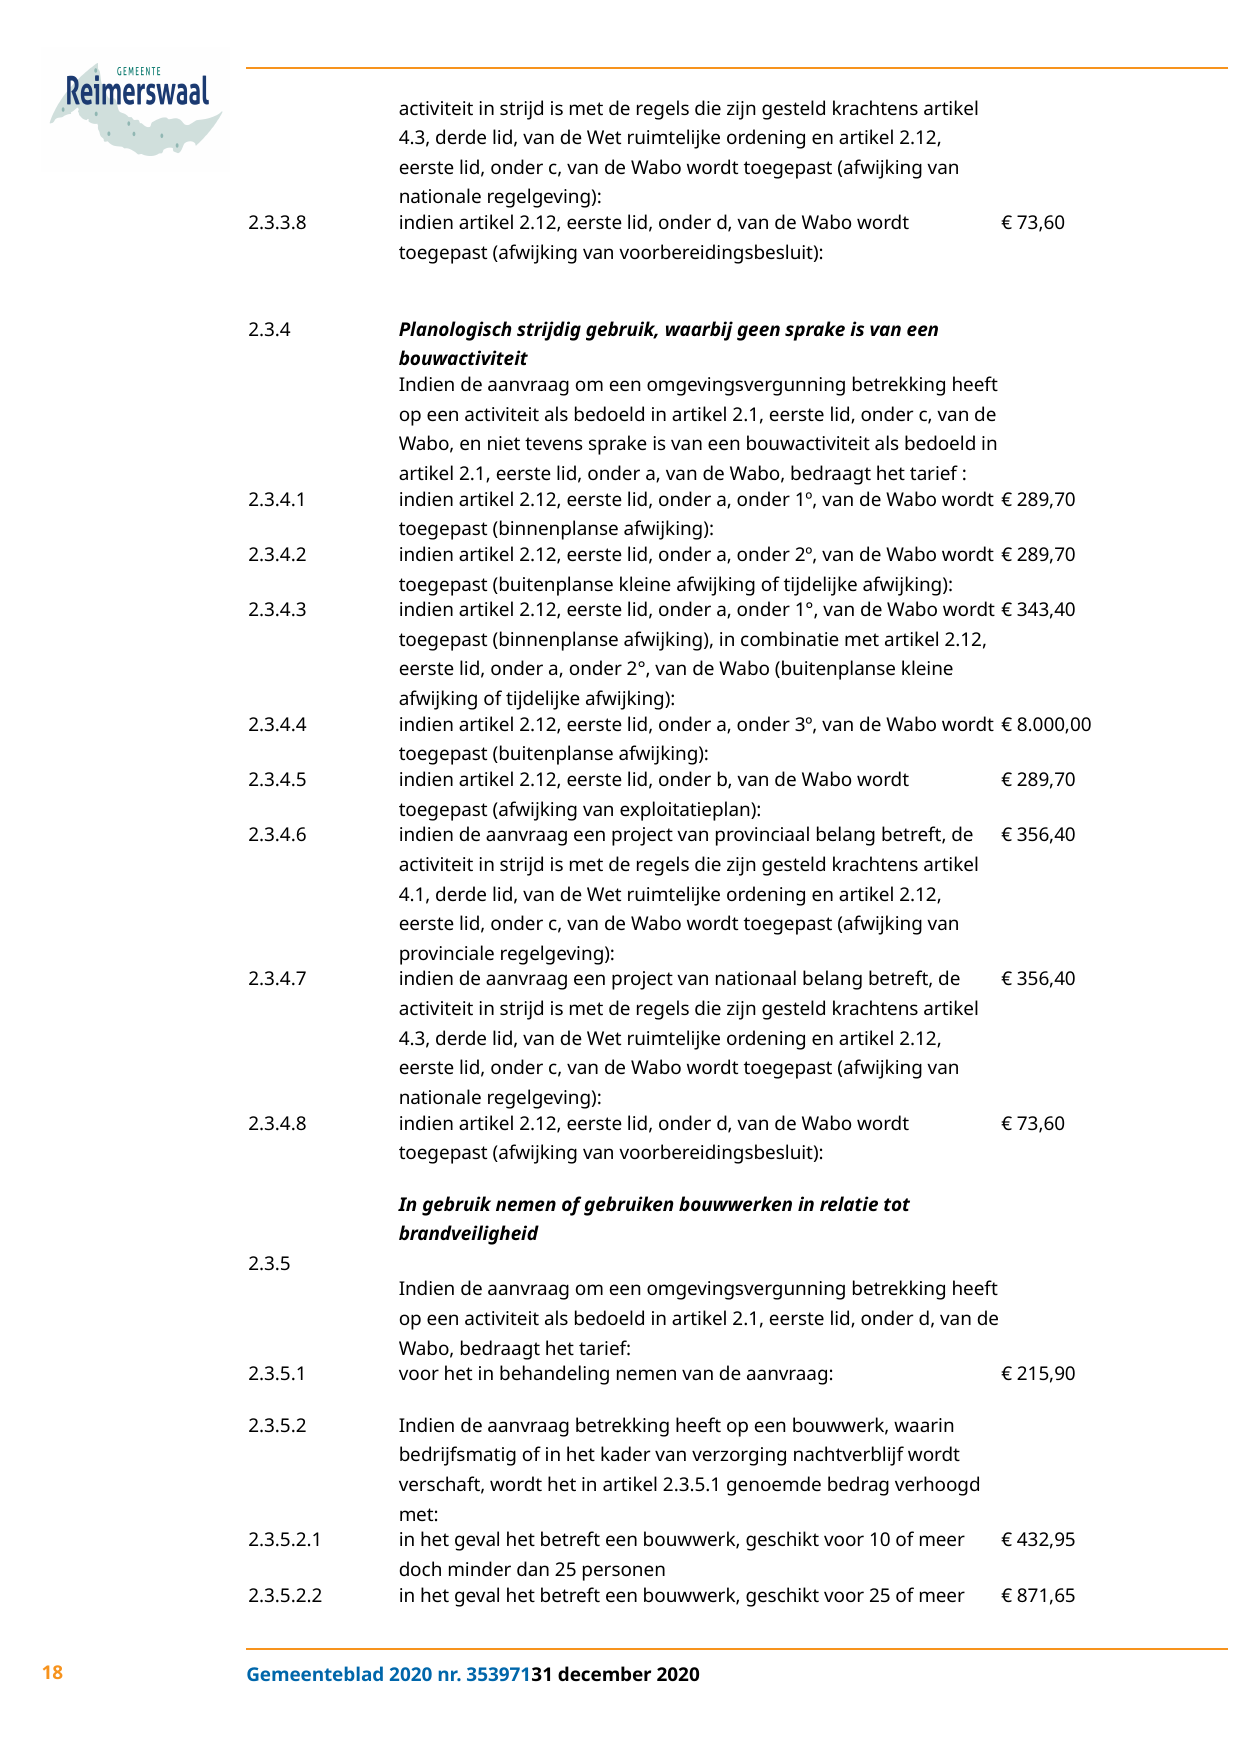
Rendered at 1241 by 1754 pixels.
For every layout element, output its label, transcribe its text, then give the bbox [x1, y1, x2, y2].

table_cell [248, 1276, 398, 1361]
table_cell 2.3.5.2.1 [248, 1526, 398, 1582]
table_cell € 432,95 [1001, 1526, 1152, 1582]
table_cell Indien de aanvraag om een omgevingsvergunning betrekking heeft op een activiteit als bedoeld in artikel 2.1, eerste lid, onder d, van de Wabo, bedraagt het tarief: [399, 1276, 1001, 1361]
table_cell voor het in behandeling nemen van de aanvraag: [399, 1361, 1001, 1386]
table_cell 2.3.4.8 [248, 1110, 398, 1165]
table_cell indien artikel 2.12, eerste lid, onder a, onder 2º, van de Wabo wordt toegepast (buitenplanse kleine afwijking of tijdelijke afwijking): [399, 541, 1001, 596]
table_cell [1001, 1165, 1152, 1191]
table_cell 2.3.4.4 [248, 711, 398, 766]
table_cell 2.3.3.8 [248, 209, 398, 264]
table_cell [248, 265, 398, 290]
table_cell [1001, 1276, 1152, 1361]
table_cell in het geval het betreft een bouwwerk, geschikt voor 10 of meer doch minder dan 25 personen [399, 1526, 1001, 1582]
table_cell € 343,40 [1001, 596, 1152, 711]
table_cell indien artikel 2.12, eerste lid, onder a, onder 3º, van de Wabo wordt toegepast (buitenplanse afwijking): [399, 711, 1001, 766]
table_cell [248, 371, 398, 486]
picture [41, 47, 231, 172]
table_cell 2.3.5.2.2 [248, 1582, 398, 1607]
table_cell indien artikel 2.12, eerste lid, onder d, van de Wabo wordt toegepast (afwijking van voorbereidingsbesluit): [399, 1110, 1001, 1165]
table_cell [248, 290, 398, 316]
table_cell 2.3.4.3 [248, 596, 398, 711]
table_cell 2.3.4 [248, 316, 398, 371]
table_cell € 356,40 [1001, 822, 1152, 966]
table_cell € 871,65 [1001, 1582, 1152, 1607]
table_cell 2.3.4.6 [248, 822, 398, 966]
table_cell [1001, 265, 1152, 290]
table_cell indien artikel 2.12, eerste lid, onder a, onder 1°, van de Wabo wordt toegepast (binnenplanse afwijking), in combinatie met artikel 2.12, eerste lid, onder a, onder 2°, van de Wabo (buitenplanse kleine afwijking of tijdelijke afwijking): [399, 596, 1001, 711]
table_cell 2.3.5.2 [248, 1412, 398, 1526]
table_cell Planologisch strijdig gebruik, waarbij geen sprake is van een bouwactiviteit [399, 316, 1001, 371]
table_cell indien de aanvraag een project van nationaal belang betreft, de activiteit in strijd is met de regels die zijn gesteld krachtens artikel 4.3, derde lid, van de Wet ruimtelijke ordening en artikel 2.12, eerste lid, onder c, van de Wabo wordt toegepast (afwijking van nationale regelgeving): [399, 966, 1001, 1110]
table_cell [399, 265, 1001, 290]
table_cell [399, 1386, 1001, 1412]
table_cell 2.3.4.7 [248, 966, 398, 1110]
table_cell [1001, 1386, 1152, 1412]
table_cell Indien de aanvraag betrekking heeft op een bouwwerk, waarin bedrijfsmatig of in het kader van verzorging nachtverblijf wordt verschaft, wordt het in artikel 2.3.5.1 genoemde bedrag verhoogd met: [399, 1412, 1001, 1526]
table_cell € 289,70 [1001, 541, 1152, 596]
table_cell activiteit in strijd is met de regels die zijn gesteld krachtens artikel 4.3, derde lid, van de Wet ruimtelijke ordening en artikel 2.12, eerste lid, onder c, van de Wabo wordt toegepast (afwijking van nationale regelgeving): [399, 95, 1001, 209]
table_cell 2.3.5 [248, 1191, 398, 1276]
table_cell [248, 95, 398, 209]
table_cell [1001, 371, 1152, 486]
table_cell [399, 1165, 1001, 1191]
table_cell [1001, 290, 1152, 316]
table_cell [1001, 316, 1152, 371]
table_cell [248, 1165, 398, 1191]
table_cell € 73,60 [1001, 209, 1152, 264]
table_cell In gebruik nemen of gebruiken bouwwerken in relatie tot brandveiligheid [399, 1191, 1001, 1276]
table_cell 2.3.4.1 [248, 486, 398, 541]
table_cell indien de aanvraag een project van provinciaal belang betreft, de activiteit in strijd is met de regels die zijn gesteld krachtens artikel 4.1, derde lid, van de Wet ruimtelijke ordening en artikel 2.12, eerste lid, onder c, van de Wabo wordt toegepast (afwijking van provinciale regelgeving): [399, 822, 1001, 966]
table_cell [399, 290, 1001, 316]
table_cell 2.3.4.2 [248, 541, 398, 596]
table_cell [248, 1386, 398, 1412]
table_cell indien artikel 2.12, eerste lid, onder d, van de Wabo wordt toegepast (afwijking van voorbereidingsbesluit): [399, 209, 1001, 264]
table_cell € 356,40 [1001, 966, 1152, 1110]
table_cell [1001, 1412, 1152, 1526]
table_cell € 215,90 [1001, 1361, 1152, 1386]
table_cell € 73,60 [1001, 1110, 1152, 1165]
table_cell [1001, 95, 1152, 209]
table_cell in het geval het betreft een bouwwerk, geschikt voor 25 of meer [399, 1582, 1001, 1607]
table_cell indien artikel 2.12, eerste lid, onder a, onder 1º, van de Wabo wordt toegepast (binnenplanse afwijking): [399, 486, 1001, 541]
table_cell Indien de aanvraag om een omgevingsvergunning betrekking heeft op een activiteit als bedoeld in artikel 2.1, eerste lid, onder c, van de Wabo, en niet tevens sprake is van een bouwactiviteit als bedoeld in artikel 2.1, eerste lid, onder a, van de Wabo, bedraagt het tarief : [399, 371, 1001, 486]
table_cell € 8.000,00 [1001, 711, 1152, 766]
table_cell 2.3.4.5 [248, 766, 398, 822]
table_cell 2.3.5.1 [248, 1361, 398, 1386]
table_cell € 289,70 [1001, 486, 1152, 541]
table_cell [1001, 1191, 1152, 1276]
table_cell indien artikel 2.12, eerste lid, onder b, van de Wabo wordt toegepast (afwijking van exploitatieplan): [399, 766, 1001, 822]
table_cell € 289,70 [1001, 766, 1152, 822]
